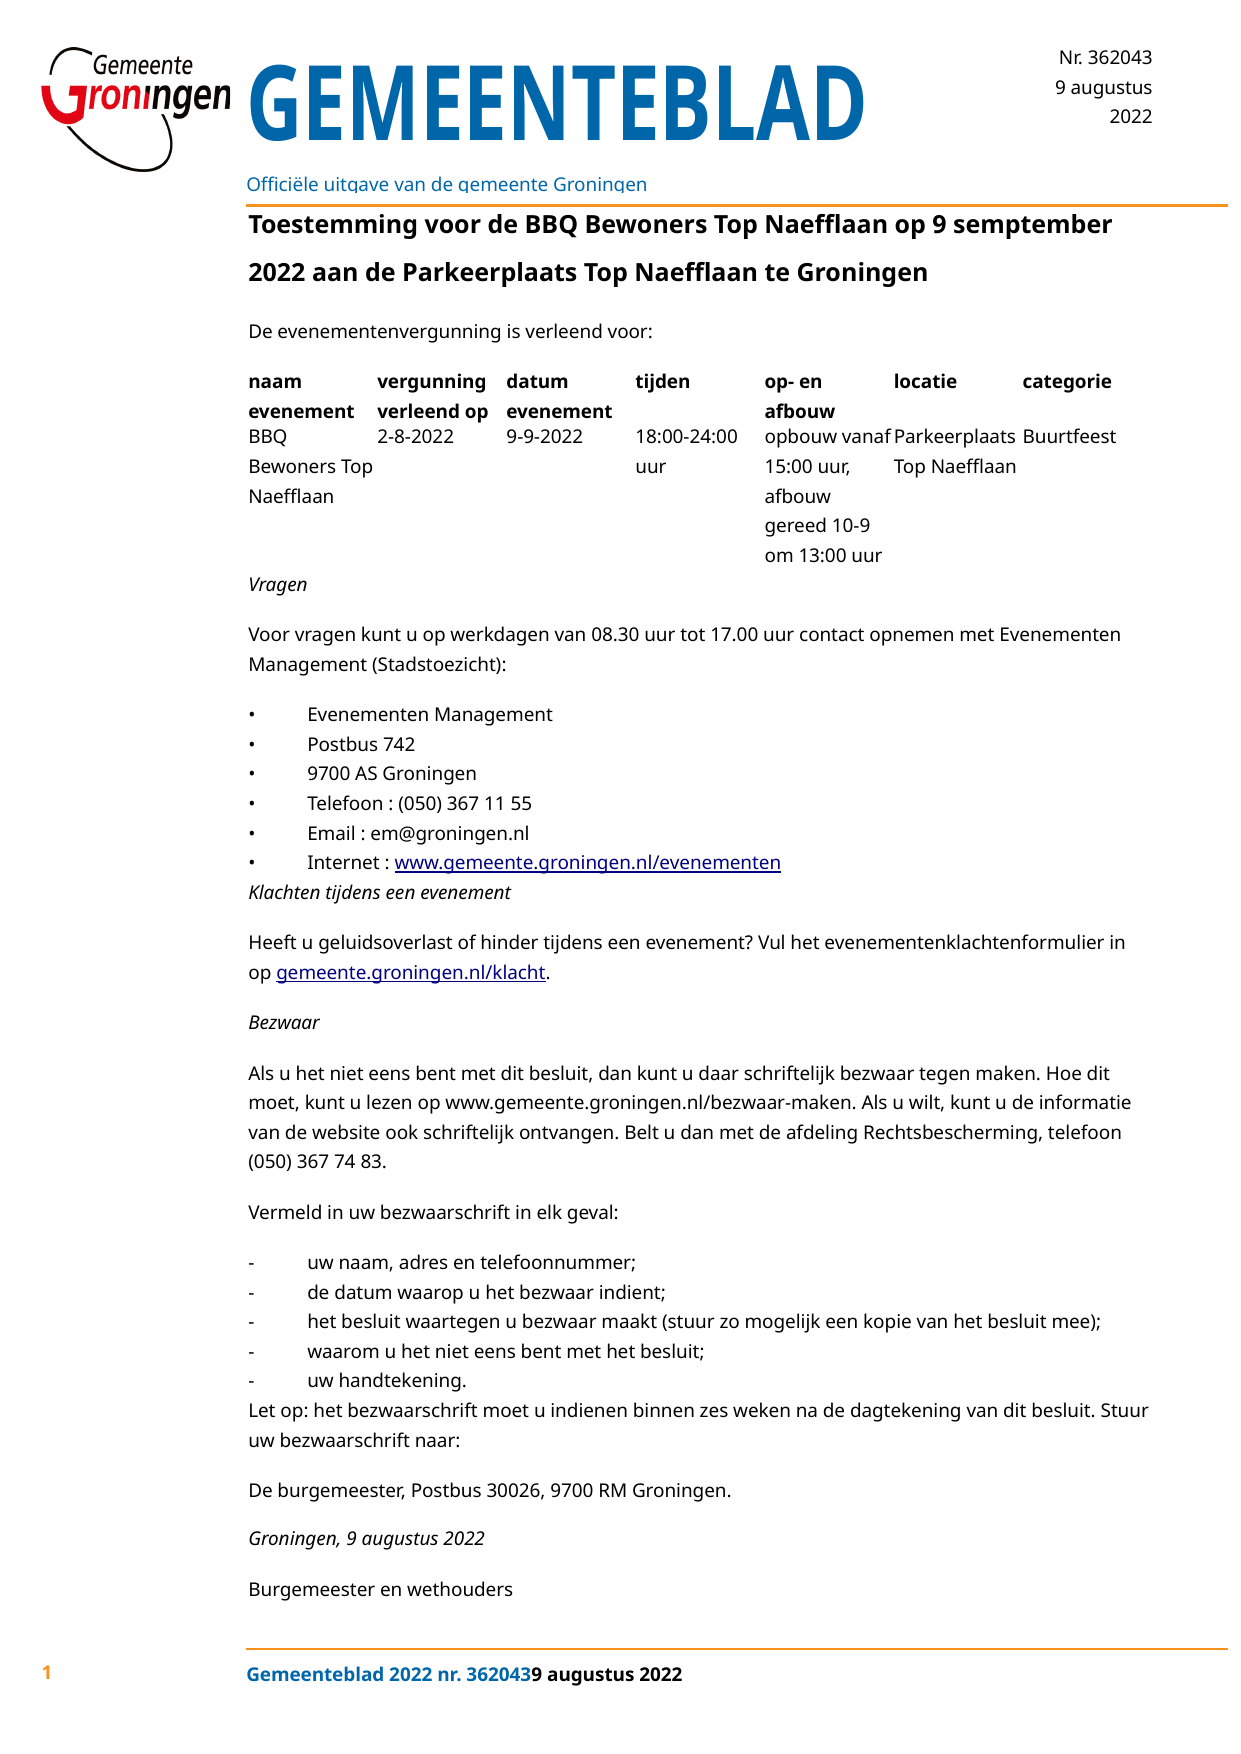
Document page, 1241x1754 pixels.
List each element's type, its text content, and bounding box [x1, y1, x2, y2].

table_cell Parkeerplaats Top Naefflaan [894, 424, 1022, 568]
text De burgemeester, Postbus 30026, 9700 RM Groningen. [248, 1477, 1152, 1503]
table_cell 18:00-24:00 uur [635, 424, 764, 568]
list uw naam, adres en telefoonnummer; [248, 1249, 1152, 1275]
list Email : em@groningen.nl [248, 820, 1152, 846]
table_cell 2-8-2022 [377, 424, 506, 568]
text Klachten tijdens een evenement [248, 879, 1152, 905]
text Burgemeester en wethouders [248, 1577, 1152, 1602]
picture [41, 47, 231, 172]
text De evenementenvergunning is verleend voor: [248, 318, 1152, 344]
text Vragen [248, 571, 1152, 597]
list Internet : www.gemeente.groningen.nl/evenementen [248, 849, 1152, 875]
text Let op: het bezwaarschrift moet u indienen binnen zes weken na de dagtekening van dit besluit. Stuur uw bezwaarschrift naar: [248, 1397, 1152, 1453]
table_cell opbouw vanaf 15:00 uur, afbouw gereed 10-9 om 13:00 uur [764, 424, 893, 568]
list uw handtekening. [248, 1368, 1152, 1393]
table_header datum evenement [506, 369, 635, 424]
list het besluit waartegen u bezwaar maakt (stuur zo mogelijk een kopie van het besluit mee); [248, 1308, 1152, 1334]
list Telefoon : (050) 367 11 55 [248, 790, 1152, 816]
text Groningen, 9 augustus 2022 [248, 1525, 1152, 1551]
table_header naam evenement [248, 369, 377, 424]
table_cell Buurtfeest [1023, 424, 1152, 568]
text Heeft u geluidsoverlast of hinder tijdens een evenement? Vul het evenementenklachtenformulier in op gemeente.groningen.nl/klacht. [248, 929, 1152, 985]
list 9700 AS Groningen [248, 761, 1152, 786]
table_cell 9-9-2022 [506, 424, 635, 568]
text Als u het niet eens bent met dit besluit, dan kunt u daar schriftelijk bezwaar tegen maken. Hoe dit moet, kunt u lezen op www.gemeente.groningen.nl/bezwaar-maken. Als u wilt, kunt u de informatie van de website ook schriftelijk ontvangen. Belt u dan met de afdeling Rechtsbescherming, telefoon (050) 367 74 83. [248, 1060, 1152, 1174]
list Evenementen Management [248, 701, 1152, 727]
list de datum waarop u het bezwaar indient; [248, 1279, 1152, 1305]
table_header tijden [635, 369, 764, 424]
text Vermeld in uw bezwaarschrift in elk geval: [248, 1199, 1152, 1225]
table_header vergunning verleend op [377, 369, 506, 424]
table_header categorie [1023, 369, 1152, 424]
list Postbus 742 [248, 731, 1152, 757]
list waarom u het niet eens bent met het besluit; [248, 1338, 1152, 1364]
text Bezwaar [248, 1009, 1152, 1035]
text Toestemming voor de BBQ Bewoners Top Naefflaan op 9 semptember 2022 aan de Parkeerplaats Top Naefflaan te Groningen [248, 207, 1152, 288]
table_cell BBQ Bewoners Top Naefflaan [248, 424, 377, 568]
text Voor vragen kunt u op werkdagen van 08.30 uur tot 17.00 uur contact opnemen met Evenementen Management (Stadstoezicht): [248, 621, 1152, 677]
table_header op- en afbouw [764, 369, 893, 424]
table_header locatie [894, 369, 1022, 424]
